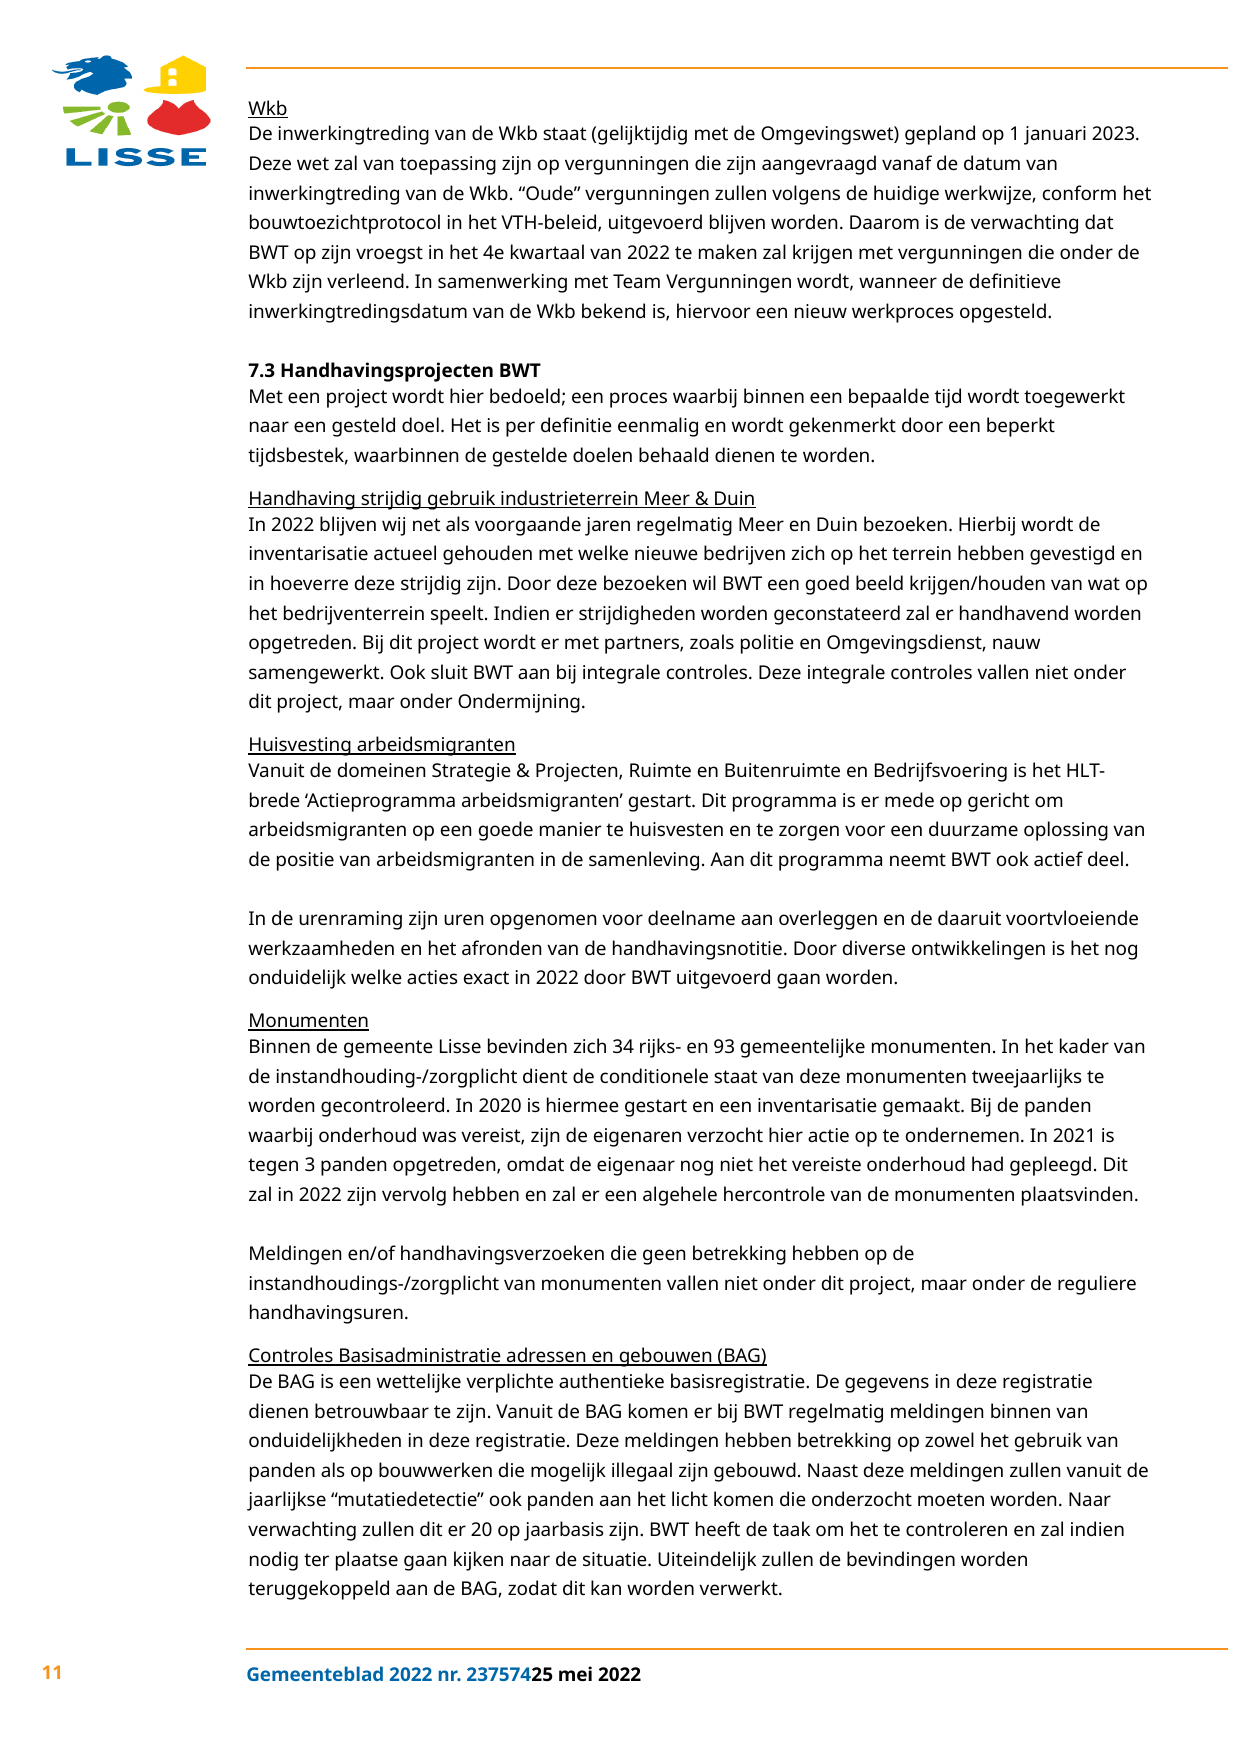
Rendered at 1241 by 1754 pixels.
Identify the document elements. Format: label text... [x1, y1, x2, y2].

text In 2022 blijven wij net als voorgaande jaren regelmatig Meer en Duin bezoeken. Hierbij wordt de inventarisatie actueel gehouden met welke nieuwe bedrijven zich op het terrein hebben gevestigd en in hoeverre deze strijdig zijn. Door deze bezoeken wil BWT een goed beeld krijgen/houden van wat op het bedrijventerrein speelt. Indien er strijdigheden worden geconstateerd zal er handhavend worden opgetreden. Bij dit project wordt er met partners, zoals politie en Omgevingsdienst, nauw samengewerkt. Ook sluit BWT aan bij integrale controles. Deze integrale controles vallen niet onder dit project, maar onder Ondermijning. [248, 511, 1152, 714]
text Binnen de gemeente Lisse bevinden zich 34 rijks- en 93 gemeentelijke monumenten. In het kader van de instandhouding-/zorgplicht dient de conditionele staat van deze monumenten tweejaarlijks te worden gecontroleerd. In 2020 is hiermee gestart en een inventarisatie gemaakt. Bij de panden waarbij onderhoud was vereist, zijn de eigenaren verzocht hier actie op te ondernemen. In 2021 is tegen 3 panden opgetreden, omdat de eigenaar nog niet het vereiste onderhoud had gepleegd. Dit zal in 2022 zijn vervolg hebben en zal er een algehele hercontrole van de monumenten plaatsvinden. [248, 1033, 1152, 1207]
text Monumenten [248, 1007, 1152, 1033]
picture [41, 47, 231, 172]
text In de urenraming zijn uren opgenomen voor deelname aan overleggen en de daaruit voortvloeiende werkzaamheden en het afronden van de handhavingsnotitie. Door diverse ontwikkelingen is het nog onduidelijk welke acties exact in 2022 door BWT uitgevoerd gaan worden. [248, 905, 1152, 990]
text De BAG is een wettelijke verplichte authentieke basisregistratie. De gegevens in deze registratie dienen betrouwbaar te zijn. Vanuit de BAG komen er bij BWT regelmatig meldingen binnen van onduidelijkheden in deze registratie. Deze meldingen hebben betrekking op zowel het gebruik van panden als op bouwwerken die mogelijk illegaal zijn gebouwd. Naast deze meldingen zullen vanuit de jaarlijkse “mutatiedetectie” ook panden aan het licht komen die onderzocht moeten worden. Naar verwachting zullen dit er 20 op jaarbasis zijn. BWT heeft de taak om het te controleren en zal indien nodig ter plaatse gaan kijken naar de situatie. Uiteindelijk zullen de bevindingen worden teruggekoppeld aan de BAG, zodat dit kan worden verwerkt. [248, 1368, 1152, 1601]
text Handhaving strijdig gebruik industrieterrein Meer & Duin [248, 485, 1152, 511]
text De inwerkingtreding van de Wkb staat (gelijktijdig met de Omgevingswet) gepland op 1 januari 2023. Deze wet zal van toepassing zijn op vergunningen die zijn aangevraagd vanaf de datum van inwerkingtreding van de Wkb. “Oude” vergunningen zullen volgens de huidige werkwijze, conform het bouwtoezichtprotocol in het VTH-beleid, uitgevoerd blijven worden. Daarom is de verwachting dat BWT op zijn vroegst in het 4e kwartaal van 2022 te maken zal krijgen met vergunningen die onder de Wkb zijn verleend. In samenwerking met Team Vergunningen wordt, wanneer de definitieve inwerkingtredingsdatum van de Wkb bekend is, hiervoor een nieuw werkproces opgesteld. [248, 121, 1152, 324]
text 7.3 Handhavingsprojecten BWT [248, 357, 1152, 383]
text Huisvesting arbeidsmigranten [248, 732, 1152, 757]
text Wkb [248, 95, 1152, 121]
text Meldingen en/of handhavingsverzoeken die geen betrekking hebben op de instandhoudings-/zorgplicht van monumenten vallen niet onder dit project, maar onder de reguliere handhavingsuren. [248, 1240, 1152, 1325]
text Controles Basisadministratie adressen en gebouwen (BAG) [248, 1343, 1152, 1368]
text Met een project wordt hier bedoeld; een proces waarbij binnen een bepaalde tijd wordt toegewerkt naar een gesteld doel. Het is per definitie eenmalig en wordt gekenmerkt door een beperkt tijdsbestek, waarbinnen de gestelde doelen behaald dienen te worden. [248, 383, 1152, 468]
text Vanuit de domeinen Strategie & Projecten, Ruimte en Buitenruimte en Bedrijfsvoering is het HLT-brede ‘Actieprogramma arbeidsmigranten’ gestart. Dit programma is er mede op gericht om arbeidsmigranten op een goede manier te huisvesten en te zorgen voor een duurzame oplossing van de positie van arbeidsmigranten in de samenleving. Aan dit programma neemt BWT ook actief deel. [248, 757, 1152, 872]
